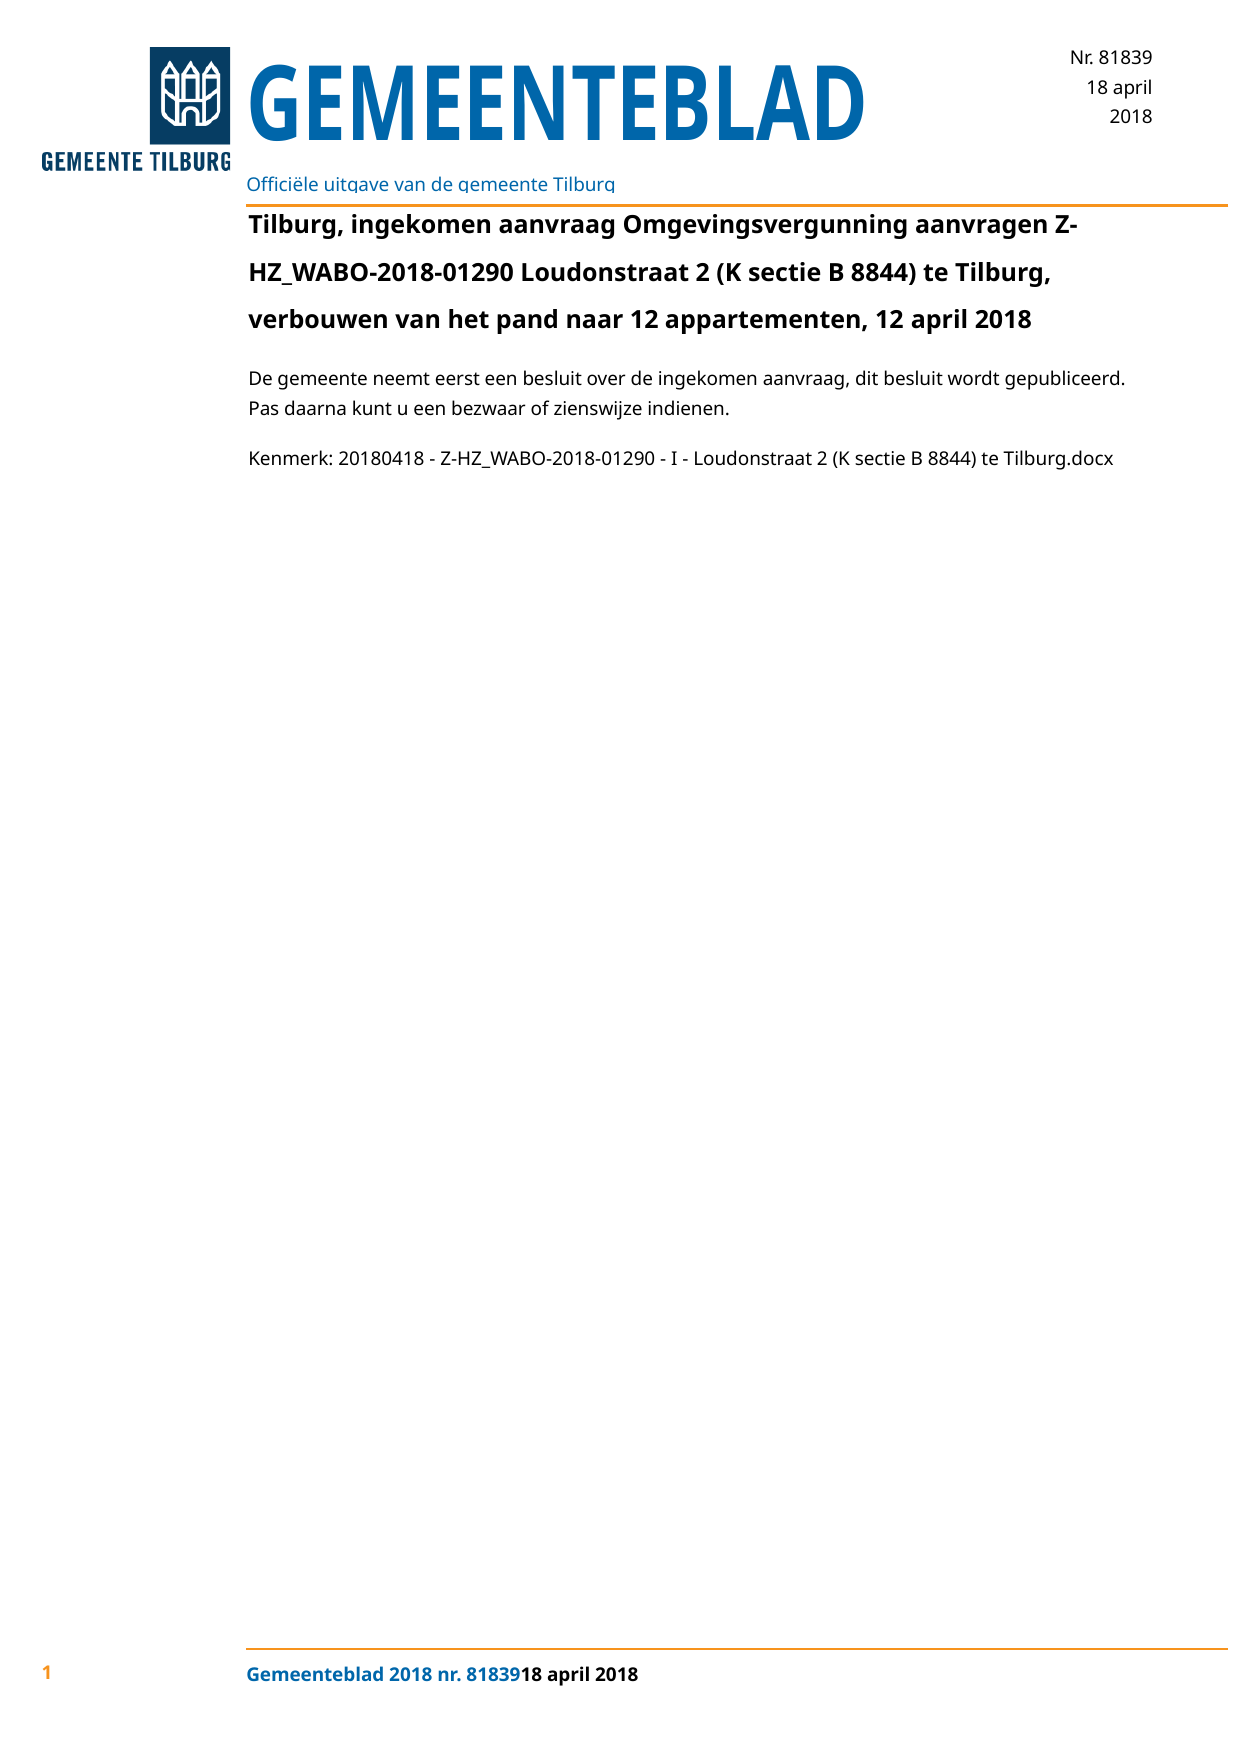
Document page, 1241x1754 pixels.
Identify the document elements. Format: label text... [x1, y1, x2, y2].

text De gemeente neemt eerst een besluit over de ingekomen aanvraag, dit besluit wordt gepubliceerd. Pas daarna kunt u een bezwaar of zienswijze indienen. [248, 366, 1152, 421]
text Tilburg, ingekomen aanvraag Omgevingsvergunning aanvragen Z-HZ_WABO-2018-01290 Loudonstraat 2 (K sectie B 8844) te Tilburg, verbouwen van het pand naar 12 appartementen, 12 april 2018 [248, 207, 1152, 336]
picture [41, 47, 231, 172]
text Kenmerk: 20180418 - Z-HZ_WABO-2018-01290 - I - Loudonstraat 2 (K sectie B 8844) te Tilburg.docx [248, 446, 1152, 471]
